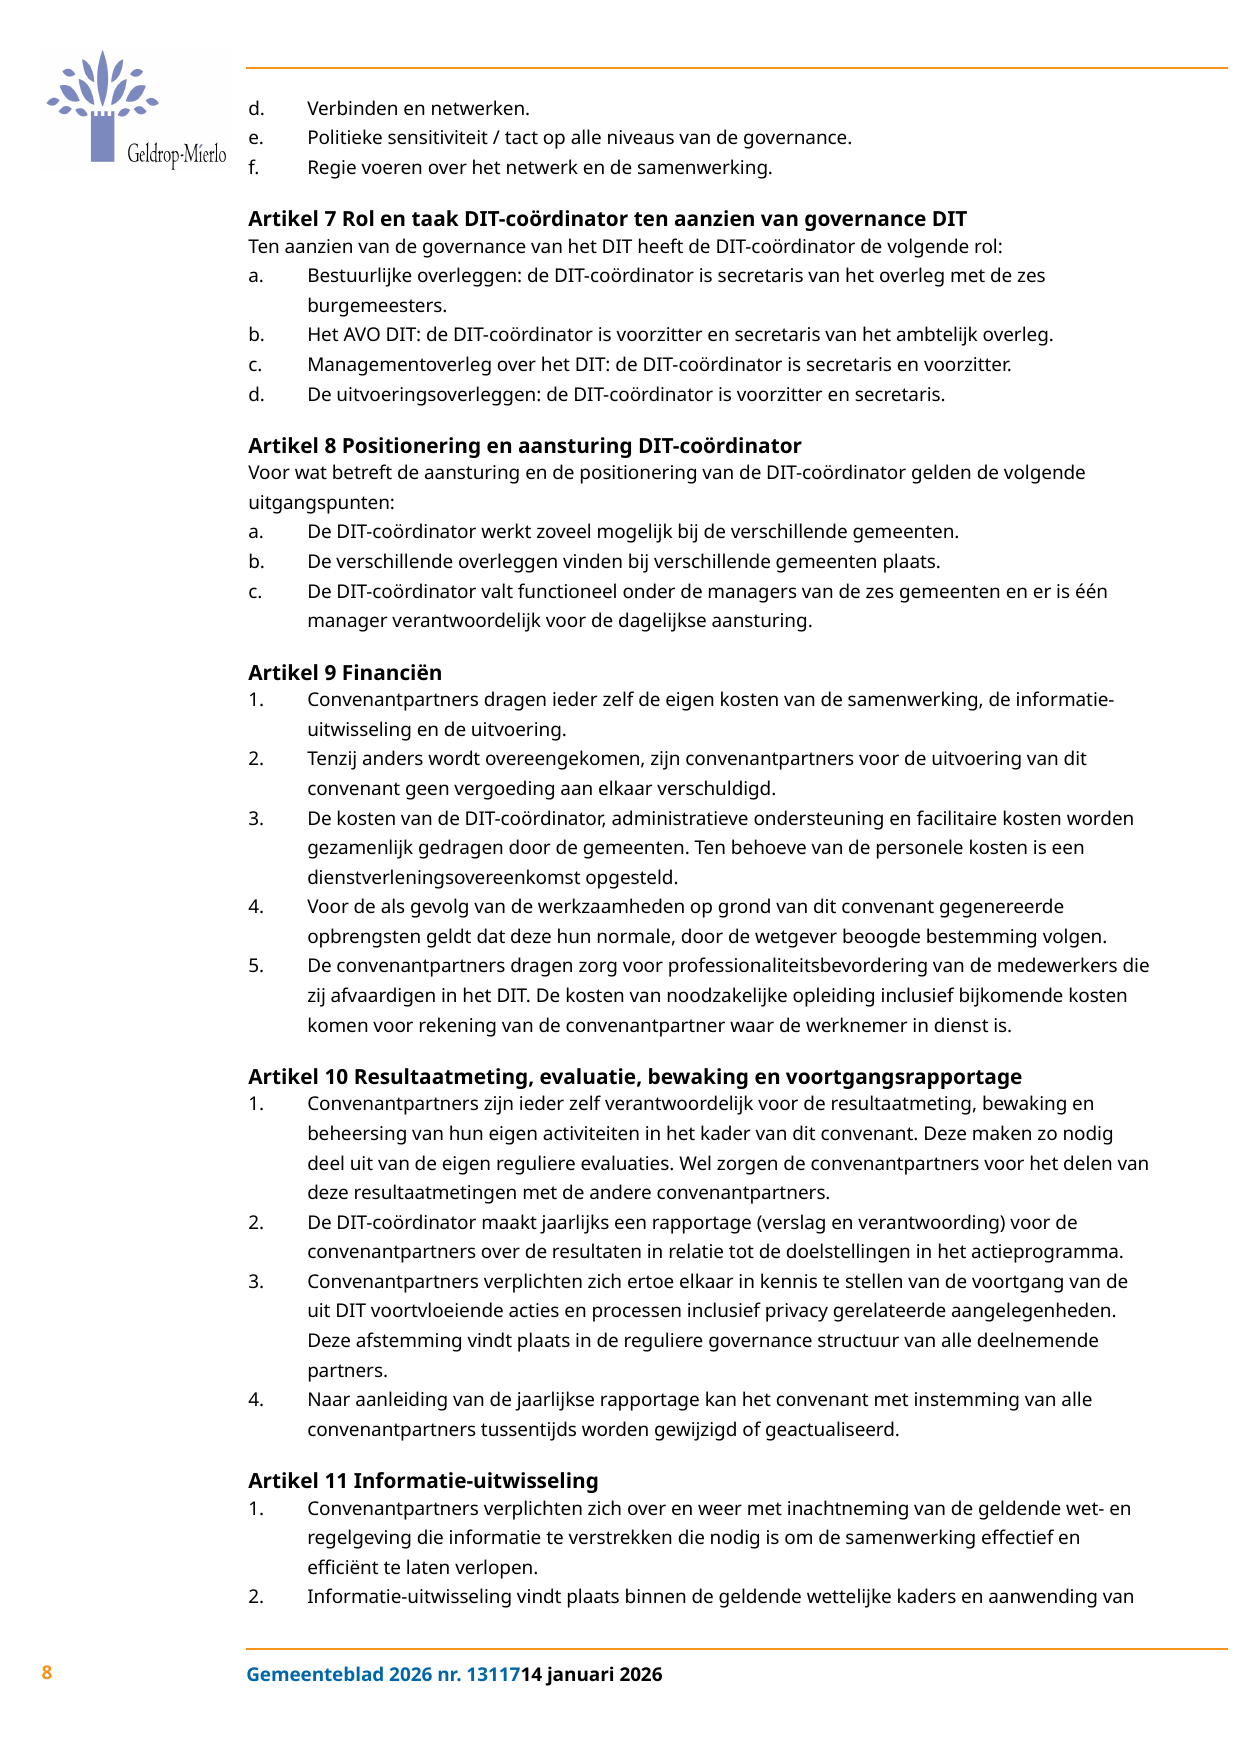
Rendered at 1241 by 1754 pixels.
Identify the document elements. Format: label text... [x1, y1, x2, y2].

list Naar aanleiding van de jaarlijkse rapportage kan het convenant met instemming van alle convenantpartners tussentijds worden gewijzigd of geactualiseerd. [248, 1386, 1152, 1442]
text Artikel 9 Financiën [248, 658, 1152, 686]
list De DIT-coördinator maakt jaarlijks een rapportage (verslag en verantwoording) voor de convenantpartners over de resultaten in relatie tot de doelstellingen in het actieprogramma. [248, 1209, 1152, 1264]
list Regie voeren over het netwerk en de samenwerking. [248, 154, 1152, 180]
text Artikel 8 Positionering en aansturing DIT-coördinator [248, 431, 1152, 459]
list Verbinden en netwerken. [248, 95, 1152, 121]
text Voor wat betreft de aansturing en de positionering van de DIT-coördinator gelden de volgende uitgangspunten: [248, 459, 1152, 515]
list Managementoverleg over het DIT: de DIT-coördinator is secretaris en voorzitter. [248, 351, 1152, 377]
list Politieke sensitiviteit / tact op alle niveaus van de governance. [248, 124, 1152, 150]
list De DIT-coördinator valt functioneel onder de managers van de zes gemeenten en er is één manager verantwoordelijk voor de dagelijkse aansturing. [248, 578, 1152, 633]
picture [41, 47, 231, 172]
list De kosten van de DIT-coördinator, administratieve ondersteuning en facilitaire kosten worden gezamenlijk gedragen door de gemeenten. Ten behoeve van de personele kosten is een dienstverleningsovereenkomst opgesteld. [248, 805, 1152, 889]
list Bestuurlijke overleggen: de DIT-coördinator is secretaris van het overleg met de zes burgemeesters. [248, 262, 1152, 318]
text Ten aanzien van de governance van het DIT heeft de DIT-coördinator de volgende rol: [248, 233, 1152, 258]
list Het AVO DIT: de DIT-coördinator is voorzitter en secretaris van het ambtelijk overleg. [248, 322, 1152, 347]
list De verschillende overleggen vinden bij verschillende gemeenten plaats. [248, 548, 1152, 574]
list De DIT-coördinator werkt zoveel mogelijk bij de verschillende gemeenten. [248, 519, 1152, 544]
list Tenzij anders wordt overeengekomen, zijn convenantpartners voor de uitvoering van dit convenant geen vergoeding aan elkaar verschuldigd. [248, 746, 1152, 801]
text Artikel 7 Rol en taak DIT-coördinator ten aanzien van governance DIT [248, 204, 1152, 233]
list Voor de als gevolg van de werkzaamheden op grond van dit convenant gegenereerde opbrengsten geldt dat deze hun normale, door de wetgever beoogde bestemming volgen. [248, 893, 1152, 949]
list De uitvoeringsoverleggen: de DIT-coördinator is voorzitter en secretaris. [248, 381, 1152, 406]
list Informatie-uitwisseling vindt plaats binnen de geldende wettelijke kaders en aanwending van [248, 1584, 1152, 1609]
text Artikel 11 Informatie-uitwisseling [248, 1466, 1152, 1495]
list Convenantpartners dragen ieder zelf de eigen kosten van de samenwerking, de informatie-uitwisseling en de uitvoering. [248, 686, 1152, 742]
list De convenantpartners dragen zorg voor professionaliteitsbevordering van de medewerkers die zij afvaardigen in het DIT. De kosten van noodzakelijke opleiding inclusief bijkomende kosten komen voor rekening van de convenantpartner waar de werknemer in dienst is. [248, 953, 1152, 1037]
list Convenantpartners verplichten zich ertoe elkaar in kennis te stellen van de voortgang van de uit DIT voortvloeiende acties en processen inclusief privacy gerelateerde aangelegenheden. Deze afstemming vindt plaats in de reguliere governance structuur van alle deelnemende partners. [248, 1268, 1152, 1383]
list Convenantpartners zijn ieder zelf verantwoordelijk voor de resultaatmeting, bewaking en beheersing van hun eigen activiteiten in het kader van dit convenant. Deze maken zo nodig deel uit van de eigen reguliere evaluaties. Wel zorgen de convenantpartners voor het delen van deze resultaatmetingen met de andere convenantpartners. [248, 1091, 1152, 1205]
text Artikel 10 Resultaatmeting, evaluatie, bewaking en voortgangsrapportage [248, 1062, 1152, 1091]
list Convenantpartners verplichten zich over en weer met inachtneming van de geldende wet- en regelgeving die informatie te verstrekken die nodig is om de samenwerking effectief en efficiënt te laten verlopen. [248, 1495, 1152, 1580]
